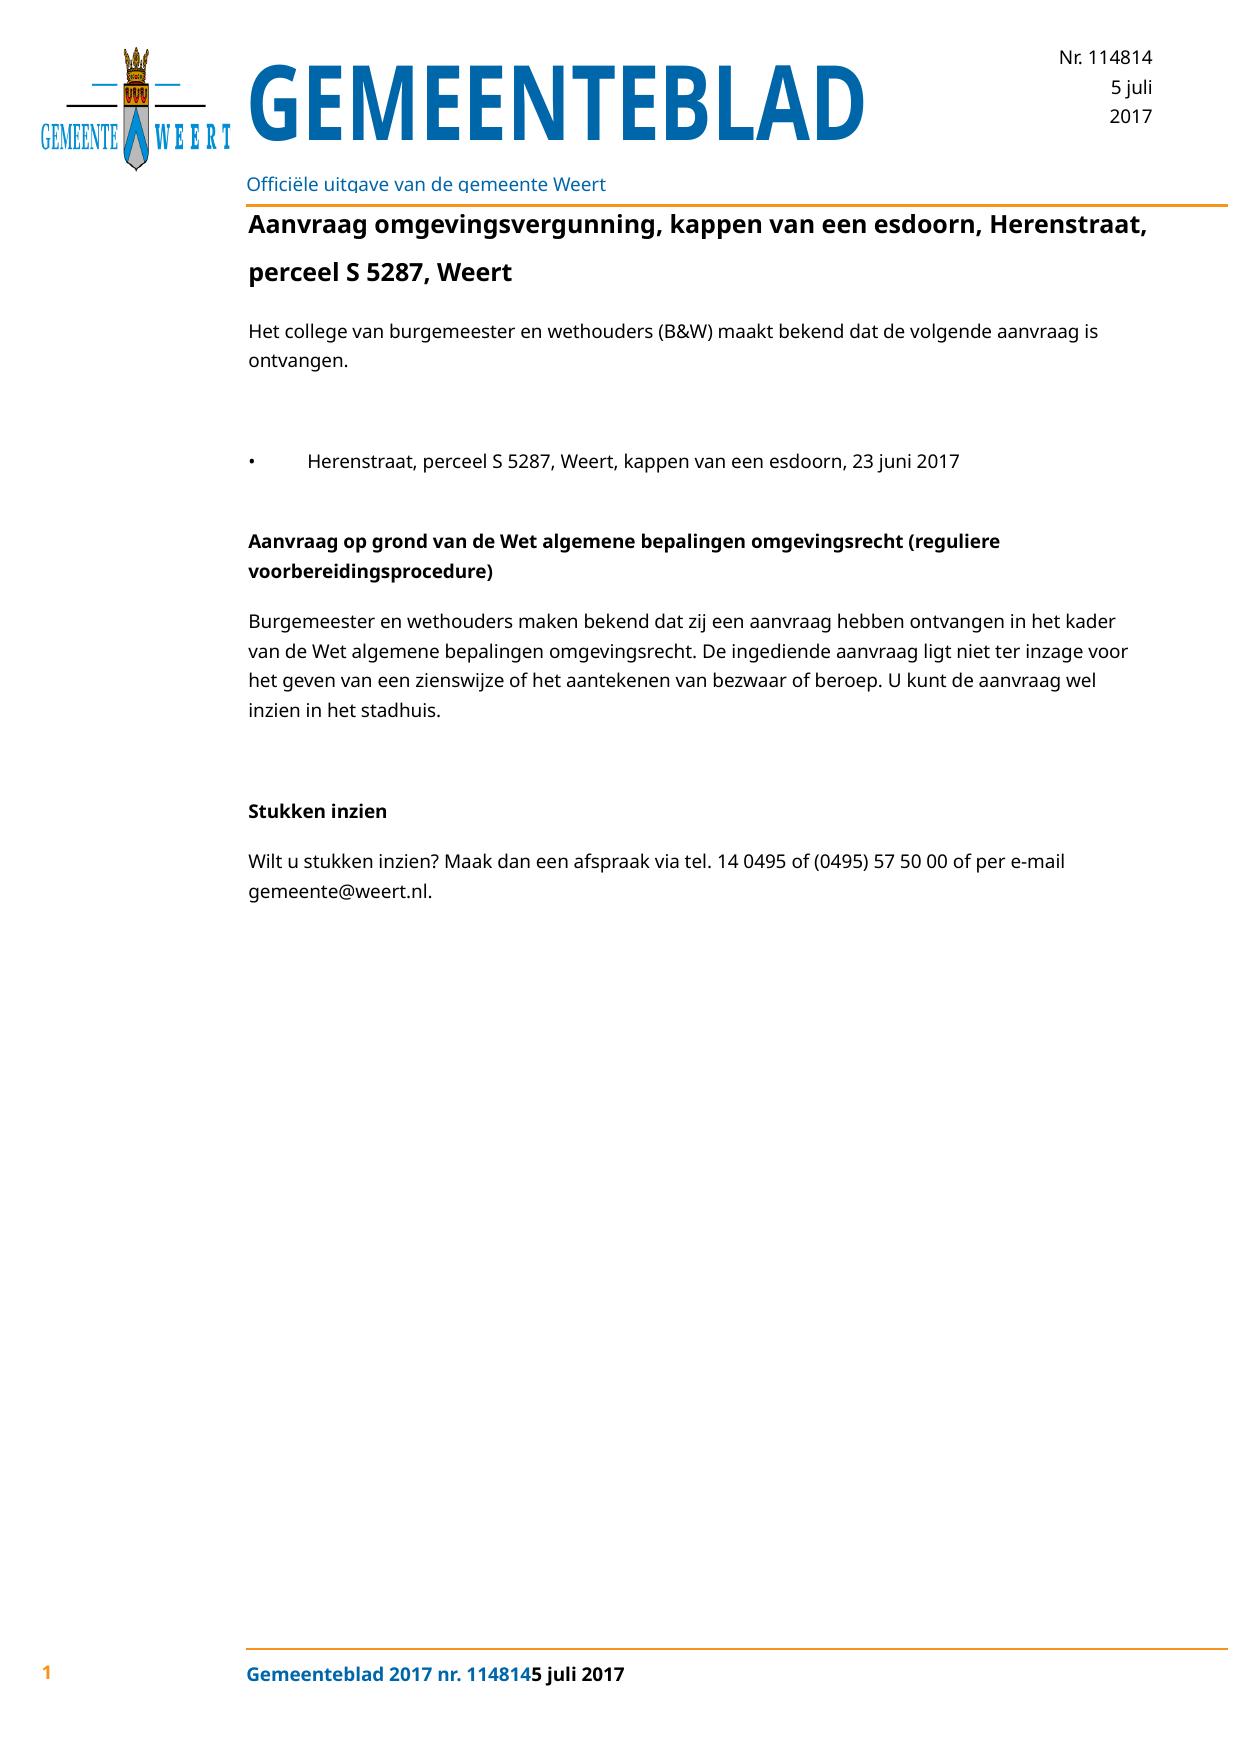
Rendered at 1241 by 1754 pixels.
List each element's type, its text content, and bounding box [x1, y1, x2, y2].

text Wilt u stukken inzien? Maak dan een afspraak via tel. 14 0495 of (0495) 57 50 00 of per e-mail gemeente@weert.nl. [248, 848, 1152, 904]
text Burgemeester en wethouders maken bekend dat zij een aanvraag hebben ontvangen in het kader van de Wet algemene bepalingen omgevingsrecht. De ingediende aanvraag ligt niet ter inzage voor het geven van een zienswijze of het aantekenen van bezwaar of beroep. U kunt de aanvraag wel inzien in het stadhuis. [248, 608, 1152, 723]
text Aanvraag op grond van de Wet algemene bepalingen omgevingsrecht (reguliere voorbereidingsprocedure) [248, 528, 1152, 584]
text Aanvraag omgevingsvergunning, kappen van een esdoorn, Herenstraat, perceel S 5287, Weert [248, 207, 1152, 288]
list Herenstraat, perceel S 5287, Weert, kappen van een esdoorn, 23 juni 2017 [248, 448, 1152, 474]
text Stukken inzien [248, 798, 1152, 824]
text Het college van burgemeester en wethouders (B&W) maakt bekend dat de volgende aanvraag is ontvangen. [248, 318, 1152, 373]
picture [41, 47, 231, 172]
